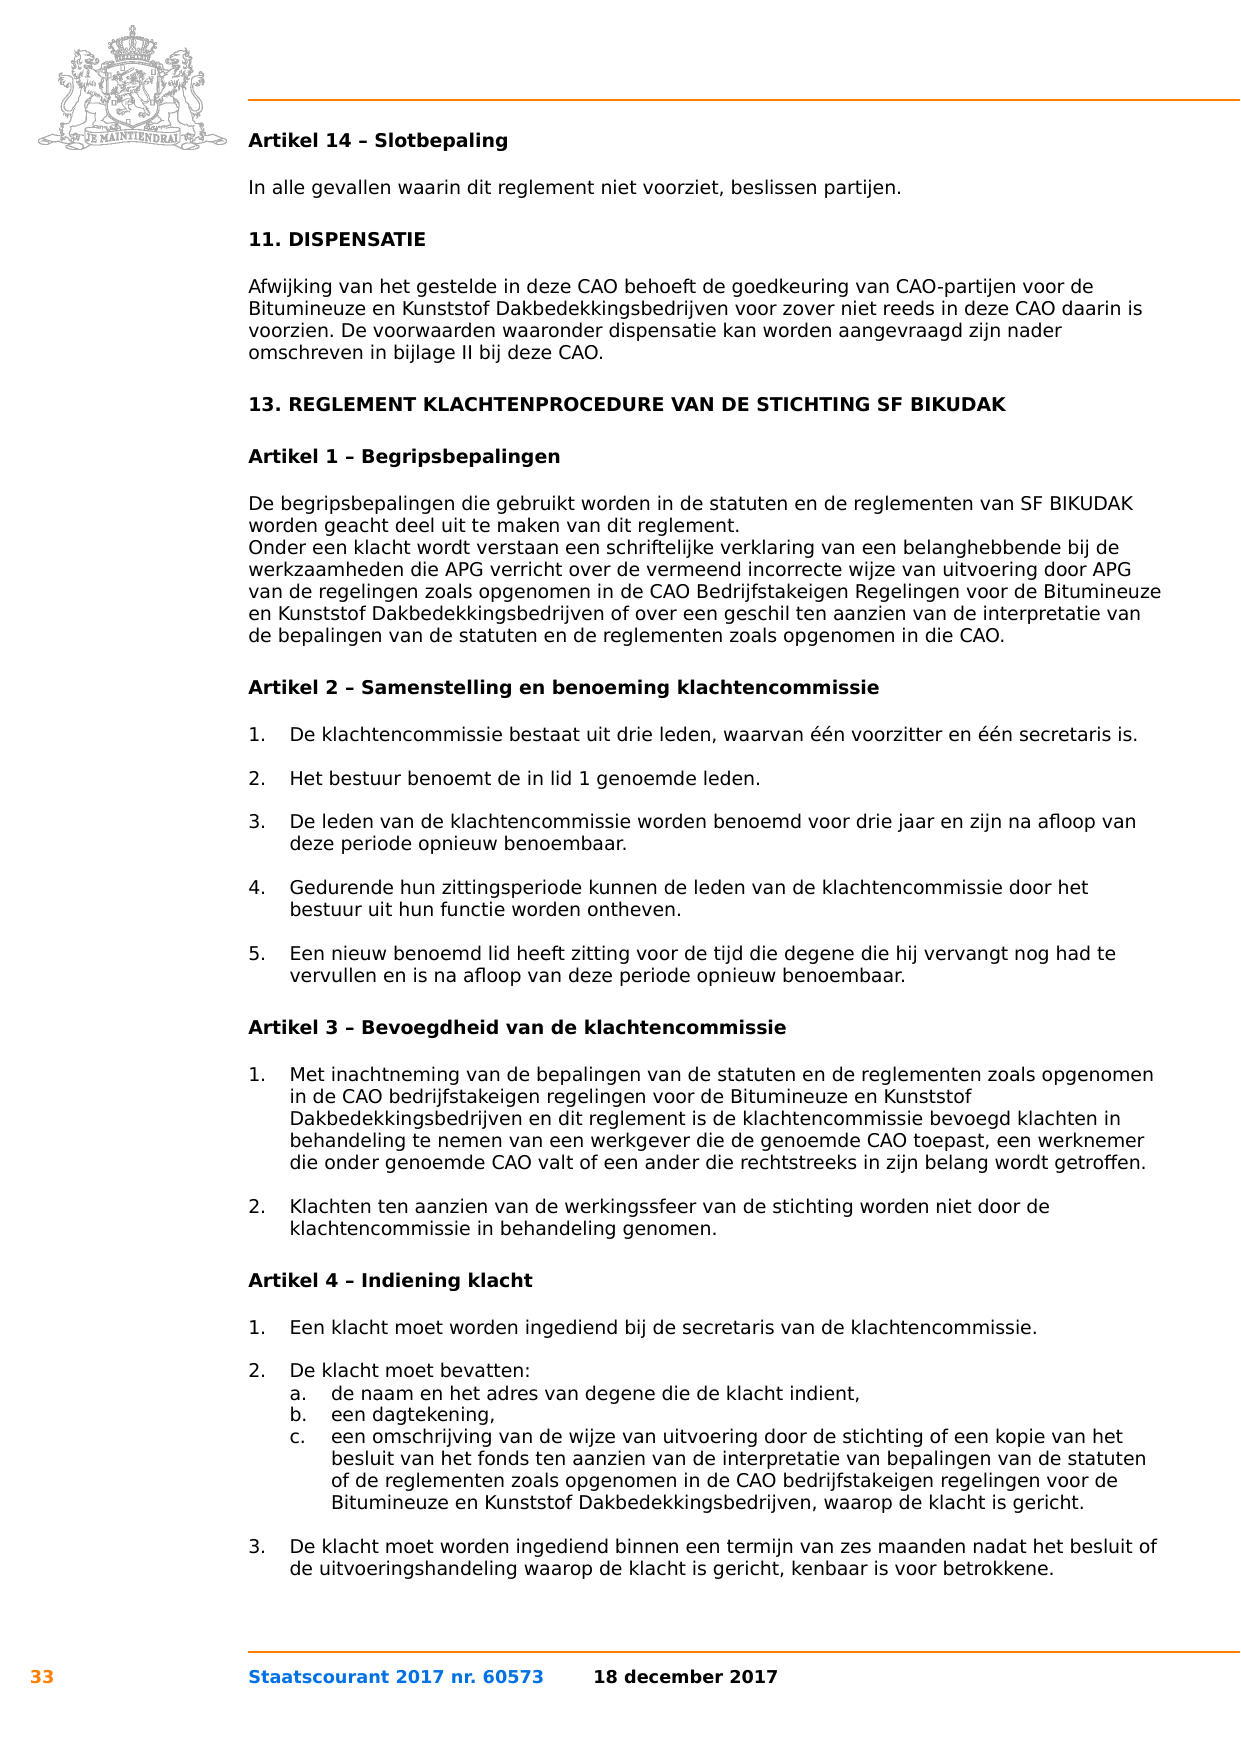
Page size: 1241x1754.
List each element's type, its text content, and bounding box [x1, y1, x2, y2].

text 1. Een klacht moet worden ingediend bij de secretaris van de klachtencommissie. [248, 1317, 1163, 1338]
text a. de naam en het adres van degene die de klacht indient, [289, 1382, 1163, 1404]
subtitle Artikel 14 – Slotbepaling [248, 130, 1163, 152]
subtitle Artikel 2 – Samenstelling en benoeming klachtencommissie [248, 677, 1163, 698]
text 3. De klacht moet worden ingediend binnen een termijn van zes maanden nadat het besluit of de uitvoeringshandeling waarop de klacht is gericht, kenbaar is voor betrokkene. [248, 1536, 1163, 1580]
text De begripsbepalingen die gebruikt worden in de statuten en de reglementen van SF BIKUDAK worden geacht deel uit te maken van dit reglement. [248, 493, 1163, 537]
text 5. Een nieuw benoemd lid heeft zitting voor de tijd die degene die hij vervangt nog had te vervullen en is na afloop van deze periode opnieuw benoembaar. [248, 943, 1163, 987]
text 2. De klacht moet bevatten: [248, 1360, 1163, 1382]
text 3. De leden van de klachtencommissie worden benoemd voor drie jaar en zijn na afloop van deze periode opnieuw benoembaar. [248, 811, 1163, 855]
text 1. De klachtencommissie bestaat uit drie leden, waarvan één voorzitter en één secretaris is. [248, 723, 1163, 746]
text b. een dagtekening, [289, 1404, 1163, 1426]
text 2. Klachten ten aanzien van de werkingssfeer van de stichting worden niet door de klachtencommissie in behandeling genomen. [248, 1196, 1163, 1239]
subtitle 11. DISPENSATIE [248, 229, 1163, 251]
subtitle 13. REGLEMENT KLACHTENPROCEDURE VAN DE STICHTING SF BIKUDAK [248, 394, 1163, 416]
text c. een omschrijving van de wijze van uitvoering door de stichting of een kopie van het besluit van het fonds ten aanzien van de interpretatie van bepalingen van de statuten of de reglementen zoals opgenomen in de CAO bedrijfstakeigen regelingen voor de Bitumineuze en Kunststof Dakbedekkingsbedrijven, waarop de klacht is gericht. [289, 1426, 1163, 1514]
text Onder een klacht wordt verstaan een schriftelijke verklaring van een belanghebbende bij de werkzaamheden die APG verricht over de vermeend incorrecte wijze van uitvoering door APG van de regelingen zoals opgenomen in de CAO Bedrijfstakeigen Regelingen voor de Bitumineuze en Kunststof Dakbedekkingsbedrijven of over een geschil ten aanzien van de interpretatie van de bepalingen van de statuten en de reglementen zoals opgenomen in die CAO. [248, 537, 1163, 647]
text Afwijking van het gestelde in deze CAO behoeft de goedkeuring van CAO-partijen voor de Bitumineuze en Kunststof Dakbedekkingsbedrijven voor zover niet reeds in deze CAO daarin is voorzien. De voorwaarden waaronder dispensatie kan worden aangevraagd zijn nader omschreven in bijlage II bij deze CAO. [248, 276, 1163, 364]
text 2. Het bestuur benoemt de in lid 1 genoemde leden. [248, 767, 1163, 789]
subtitle Artikel 3 – Bevoegdheid van de klachtencommissie [248, 1017, 1163, 1039]
picture [38, 25, 227, 150]
subtitle Artikel 1 – Begripsbepalingen [248, 446, 1163, 468]
text 4. Gedurende hun zittingsperiode kunnen de leden van de klachtencommissie door het bestuur uit hun functie worden ontheven. [248, 877, 1163, 921]
text In alle gevallen waarin dit reglement niet voorziet, beslissen partijen. [248, 177, 1163, 199]
text 1. Met inachtneming van de bepalingen van de statuten en de reglementen zoals opgenomen in de CAO bedrijfstakeigen regelingen voor de Bitumineuze en Kunststof Dakbedekkingsbedrijven en dit reglement is de klachtencommissie bevoegd klachten in behandeling te nemen van een werkgever die de genoemde CAO toepast, een werknemer die onder genoemde CAO valt of een ander die rechtstreeks in zijn belang wordt getroffen. [248, 1064, 1163, 1174]
subtitle Artikel 4 – Indiening klacht [248, 1269, 1163, 1292]
